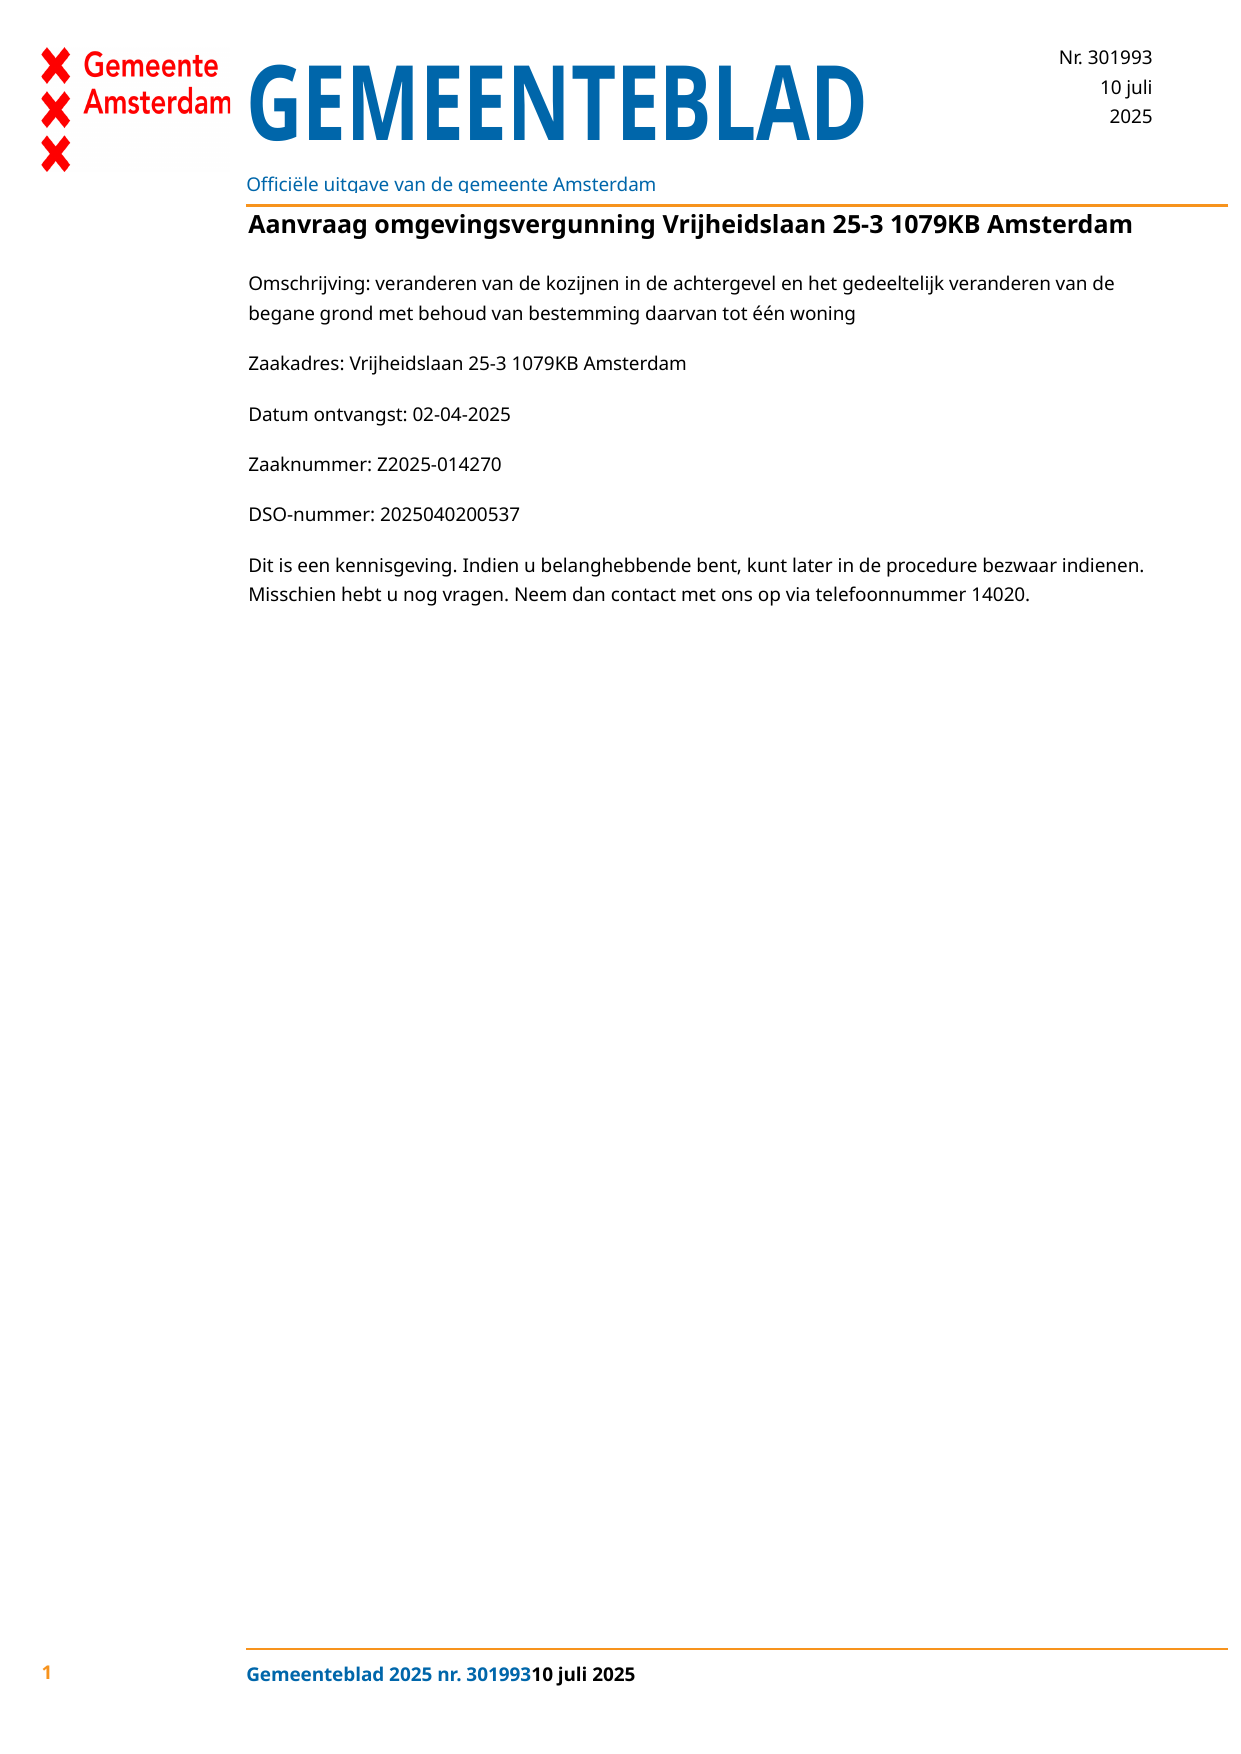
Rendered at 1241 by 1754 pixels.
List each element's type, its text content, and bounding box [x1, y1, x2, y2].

text Omschrijving: veranderen van de kozijnen in de achtergevel en het gedeeltelijk veranderen van de begane grond met behoud van bestemming daarvan tot één woning [248, 270, 1152, 326]
text Zaakadres: Vrijheidslaan 25-3 1079KB Amsterdam [248, 350, 1152, 376]
text Aanvraag omgevingsvergunning Vrijheidslaan 25-3 1079KB Amsterdam [248, 207, 1152, 241]
picture [41, 47, 231, 172]
text Dit is een kennisgeving. Indien u belanghebbende bent, kunt later in de procedure bezwaar indienen. Misschien hebt u nog vragen. Neem dan contact met ons op via telefoonnummer 14020. [248, 552, 1152, 607]
text Datum ontvangst: 02-04-2025 [248, 401, 1152, 426]
text Zaaknummer: Z2025-014270 [248, 451, 1152, 477]
text DSO-nummer: 2025040200537 [248, 502, 1152, 527]
